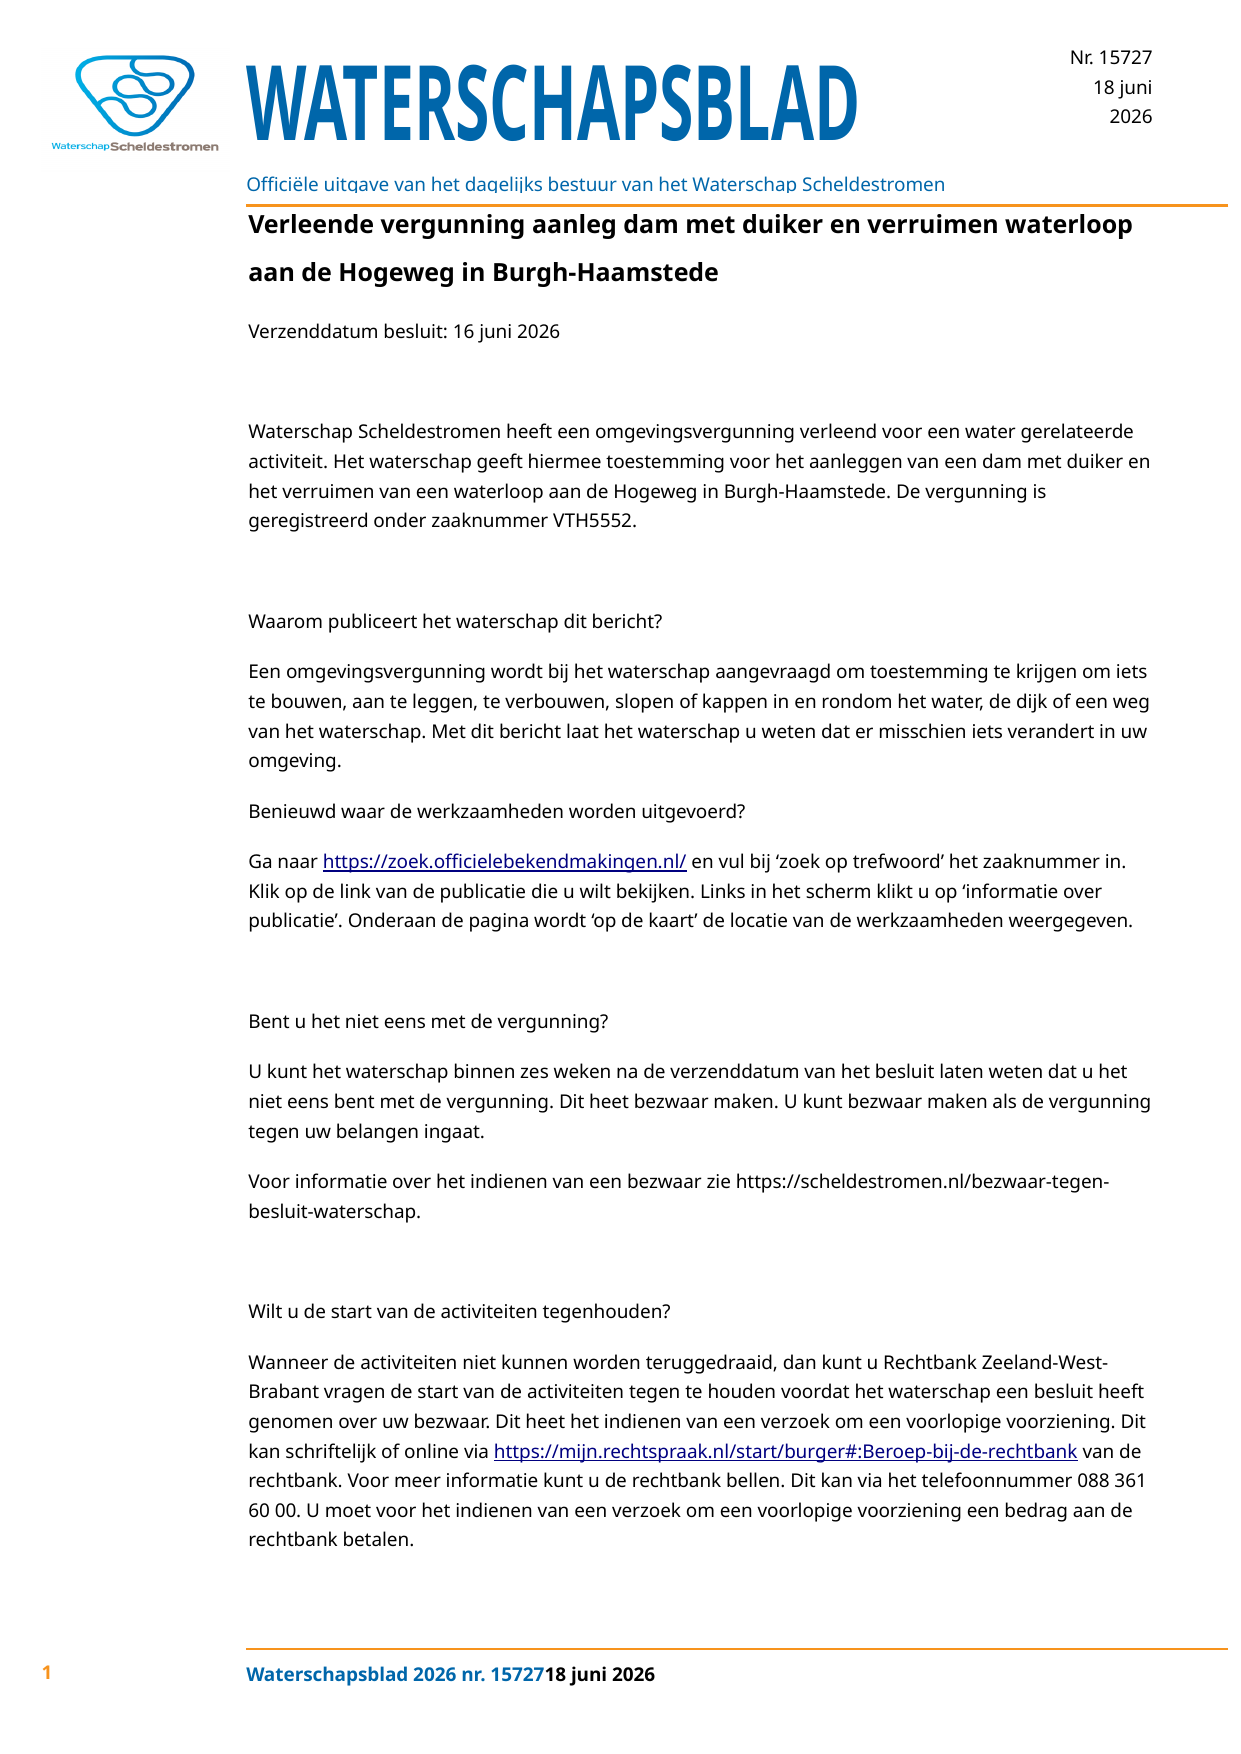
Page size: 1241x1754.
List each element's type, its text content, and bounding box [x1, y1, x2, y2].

text Bent u het niet eens met de vergunning? [248, 1008, 1152, 1034]
text Voor informatie over het indienen van een bezwaar zie https://scheldestromen.nl/bezwaar-tegen-besluit-waterschap. [248, 1168, 1152, 1224]
text Wanneer de activiteiten niet kunnen worden teruggedraaid, dan kunt u Rechtbank Zeeland-West-Brabant vragen de start van de activiteiten tegen te houden voordat het waterschap een besluit heeft genomen over uw bezwaar. Dit heet het indienen van een verzoek om een voorlopige voorziening. Dit kan schriftelijk of online via https://mijn.rechtspraak.nl/start/burger#:Beroep-bij-de-rechtbank van de rechtbank. Voor meer informatie kunt u de rechtbank bellen. Dit kan via het telefoonnummer 088 361 60 00. U moet voor het indienen van een verzoek om een voorlopige voorziening een bedrag aan de rechtbank betalen. [248, 1349, 1152, 1552]
picture [41, 47, 231, 172]
text U kunt het waterschap binnen zes weken na de verzenddatum van het besluit laten weten dat u het niet eens bent met de vergunning. Dit heet bezwaar maken. U kunt bezwaar maken als de vergunning tegen uw belangen ingaat. [248, 1059, 1152, 1144]
text Wilt u de start van de activiteiten tegenhouden? [248, 1299, 1152, 1324]
text Benieuwd waar de werkzaamheden worden uitgevoerd? [248, 798, 1152, 824]
text Een omgevingsvergunning wordt bij het waterschap aangevraagd om toestemming te krijgen om iets te bouwen, aan te leggen, te verbouwen, slopen of kappen in en rondom het water, de dijk of een weg van het waterschap. Met dit bericht laat het waterschap u weten dat er misschien iets verandert in uw omgeving. [248, 659, 1152, 773]
text Verleende vergunning aanleg dam met duiker en verruimen waterloop aan de Hogeweg in Burgh-Haamstede [248, 207, 1152, 288]
text Ga naar https://zoek.officielebekendmakingen.nl/ en vul bij ‘zoek op trefwoord’ het zaaknummer in. Klik op de link van de publicatie die u wilt bekijken. Links in het scherm klikt u op ‘informatie over publicatie’. Onderaan de pagina wordt ‘op de kaart’ de locatie van de werkzaamheden weergegeven. [248, 848, 1152, 933]
text Verzenddatum besluit: 16 juni 2026 [248, 318, 1152, 344]
text Waterschap Scheldestromen heeft een omgevingsvergunning verleend voor een water gerelateerde activiteit. Het waterschap geeft hiermee toestemming voor het aanleggen van een dam met duiker en het verruimen van een waterloop aan de Hogeweg in Burgh-Haamstede. De vergunning is geregistreerd onder zaaknummer VTH5552. [248, 419, 1152, 533]
text Waarom publiceert het waterschap dit bericht? [248, 608, 1152, 634]
